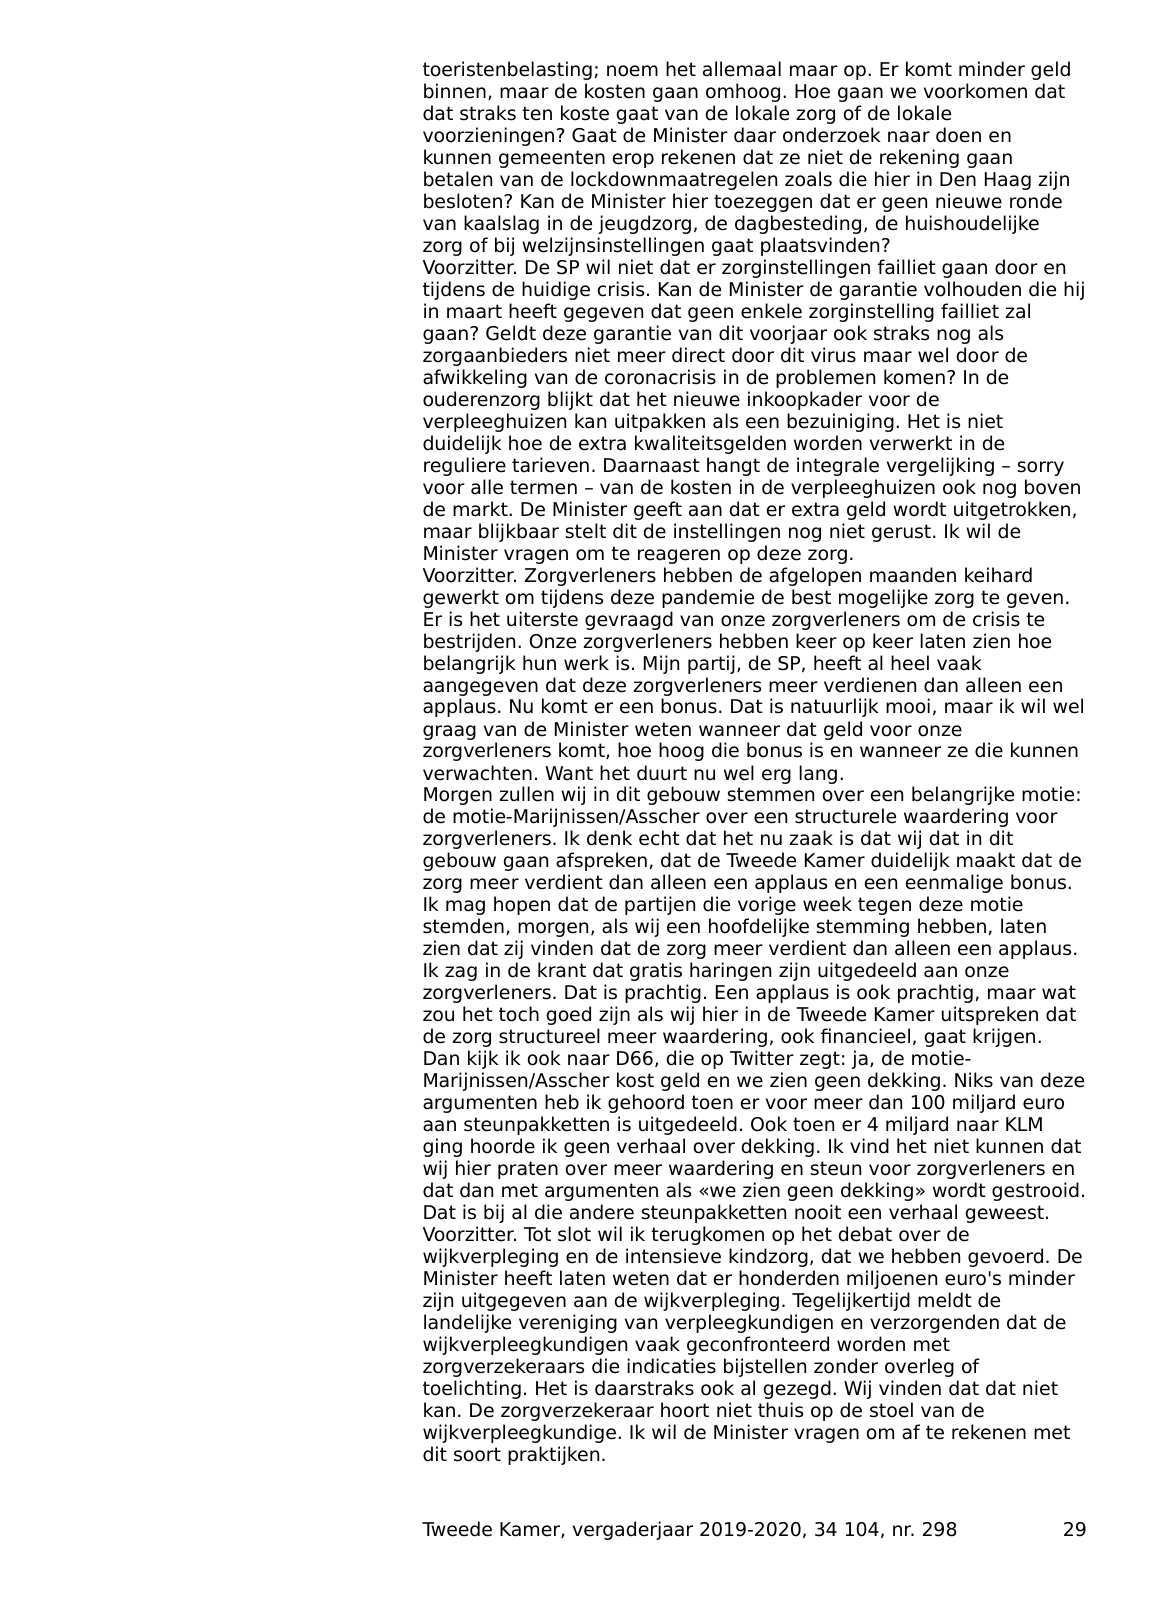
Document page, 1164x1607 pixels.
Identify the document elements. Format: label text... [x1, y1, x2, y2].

text Voorzitter. Zorgverleners hebben de afgelopen maanden keihard gewerkt om tijdens deze pandemie de best mogelijke zorg te geven. Er is het uiterste gevraagd van onze zorgverleners om de crisis te bestrijden. Onze zorgverleners hebben keer op keer laten zien hoe belangrijk hun werk is. Mijn partij, de SP, heeft al heel vaak aangegeven dat deze zorgverleners meer verdienen dan alleen een applaus. Nu komt er een bonus. Dat is natuurlijk mooi, maar ik wil wel graag van de Minister weten wanneer dat geld voor onze zorgverleners komt, hoe hoog die bonus is en wanneer ze die kunnen verwachten. Want het duurt nu wel erg lang. [422, 564, 1087, 784]
text toeristenbelasting; noem het allemaal maar op. Er komt minder geld binnen, maar de kosten gaan omhoog. Hoe gaan we voorkomen dat dat straks ten koste gaat van de lokale zorg of de lokale voorzieningen? Gaat de Minister daar onderzoek naar doen en kunnen gemeenten erop rekenen dat ze niet de rekening gaan betalen van de lockdownmaatregelen zoals die hier in Den Haag zijn besloten? Kan de Minister hier toezeggen dat er geen nieuwe ronde van kaalslag in de jeugdzorg, de dagbesteding, de huishoudelijke zorg of bij welzijnsinstellingen gaat plaatsvinden? [422, 59, 1087, 257]
text Morgen zullen wij in dit gebouw stemmen over een belangrijke motie: de motie-Marijnissen/Asscher over een structurele waardering voor zorgverleners. Ik denk echt dat het nu zaak is dat wij dat in dit gebouw gaan afspreken, dat de Tweede Kamer duidelijk maakt dat de zorg meer verdient dan alleen een applaus en een eenmalige bonus. Ik mag hopen dat de partijen die vorige week tegen deze motie stemden, morgen, als wij een hoofdelijke stemming hebben, laten zien dat zij vinden dat de zorg meer verdient dan alleen een applaus. Ik zag in de krant dat gratis haringen zijn uitgedeeld aan onze zorgverleners. Dat is prachtig. Een applaus is ook prachtig, maar wat zou het toch goed zijn als wij hier in de Tweede Kamer uitspreken dat de zorg structureel meer waardering, ook financieel, gaat krijgen. Dan kijk ik ook naar D66, die op Twitter zegt: ja, de motie-Marijnissen/Asscher kost geld en we zien geen dekking. Niks van deze argumenten heb ik gehoord toen er voor meer dan 100 miljard euro aan steunpakketten is uitgedeeld. Ook toen er 4 miljard naar KLM ging hoorde ik geen verhaal over dekking. Ik vind het niet kunnen dat wij hier praten over meer waardering en steun voor zorgverleners en dat dan met argumenten als «we zien geen dekking» wordt gestrooid. Dat is bij al die andere steunpakketten nooit een verhaal geweest. [422, 784, 1087, 1224]
text Voorzitter. Tot slot wil ik terugkomen op het debat over de wijkverpleging en de intensieve kindzorg, dat we hebben gevoerd. De Minister heeft laten weten dat er honderden miljoenen euro's minder zijn uitgegeven aan de wijkverpleging. Tegelijkertijd meldt de landelijke vereniging van verpleegkundigen en verzorgenden dat de wijkverpleegkundigen vaak geconfronteerd worden met zorgverzekeraars die indicaties bijstellen zonder overleg of toelichting. Het is daarstraks ook al gezegd. Wij vinden dat dat niet kan. De zorgverzekeraar hoort niet thuis op de stoel van de wijkverpleegkundige. Ik wil de Minister vragen om af te rekenen met dit soort praktijken. [422, 1224, 1087, 1466]
text Voorzitter. De SP wil niet dat er zorginstellingen failliet gaan door en tijdens de huidige crisis. Kan de Minister de garantie volhouden die hij in maart heeft gegeven dat geen enkele zorginstelling failliet zal gaan? Geldt deze garantie van dit voorjaar ook straks nog als zorgaanbieders niet meer direct door dit virus maar wel door de afwikkeling van de coronacrisis in de problemen komen? In de ouderenzorg blijkt dat het nieuwe inkoopkader voor de verpleeghuizen kan uitpakken als een bezuiniging. Het is niet duidelijk hoe de extra kwaliteitsgelden worden verwerkt in de reguliere tarieven. Daarnaast hangt de integrale vergelijking – sorry voor alle termen – van de kosten in de verpleeghuizen ook nog boven de markt. De Minister geeft aan dat er extra geld wordt uitgetrokken, maar blijkbaar stelt dit de instellingen nog niet gerust. Ik wil de Minister vragen om te reageren op deze zorg. [422, 257, 1087, 564]
